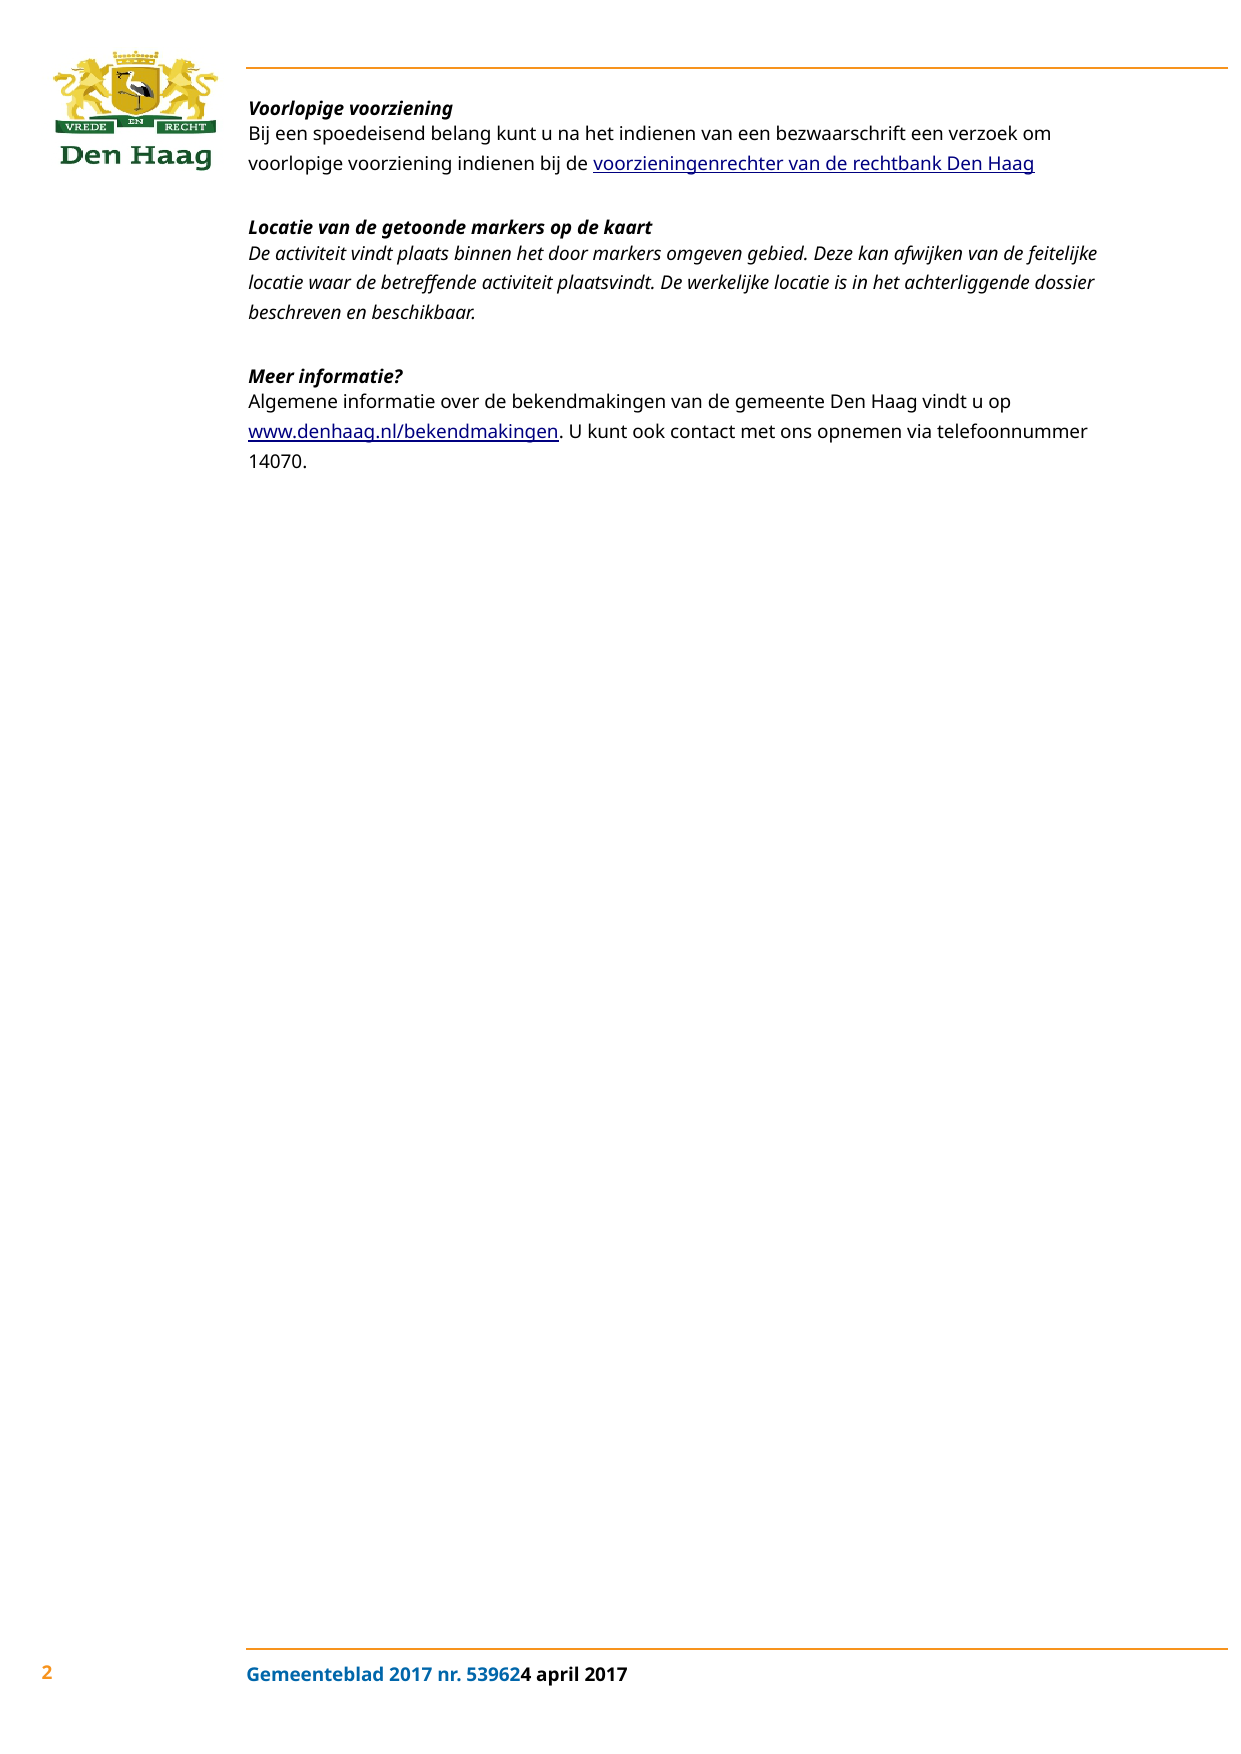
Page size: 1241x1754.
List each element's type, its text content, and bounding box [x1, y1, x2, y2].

text Bij een spoedeisend belang kunt u na het indienen van een bezwaarschrift een verzoek om voorlopige voorziening indienen bij de voorzieningenrechter van de rechtbank Den Haag [248, 121, 1152, 176]
text Locatie van de getoonde markers op de kaart [248, 214, 1152, 240]
text Voorlopige voorziening [248, 95, 1152, 121]
text Meer informatie? [248, 363, 1152, 389]
text De activiteit vindt plaats binnen het door markers omgeven gebied. Deze kan afwijken van de feitelijke locatie waar de betreffende activiteit plaatsvindt. De werkelijke locatie is in het achterliggende dossier beschreven en beschikbaar. [248, 240, 1152, 325]
picture [41, 47, 231, 172]
text Algemene informatie over de bekendmakingen van de gemeente Den Haag vindt u op www.denhaag.nl/bekendmakingen. U kunt ook contact met ons opnemen via telefoonnummer 14070. [248, 389, 1152, 473]
